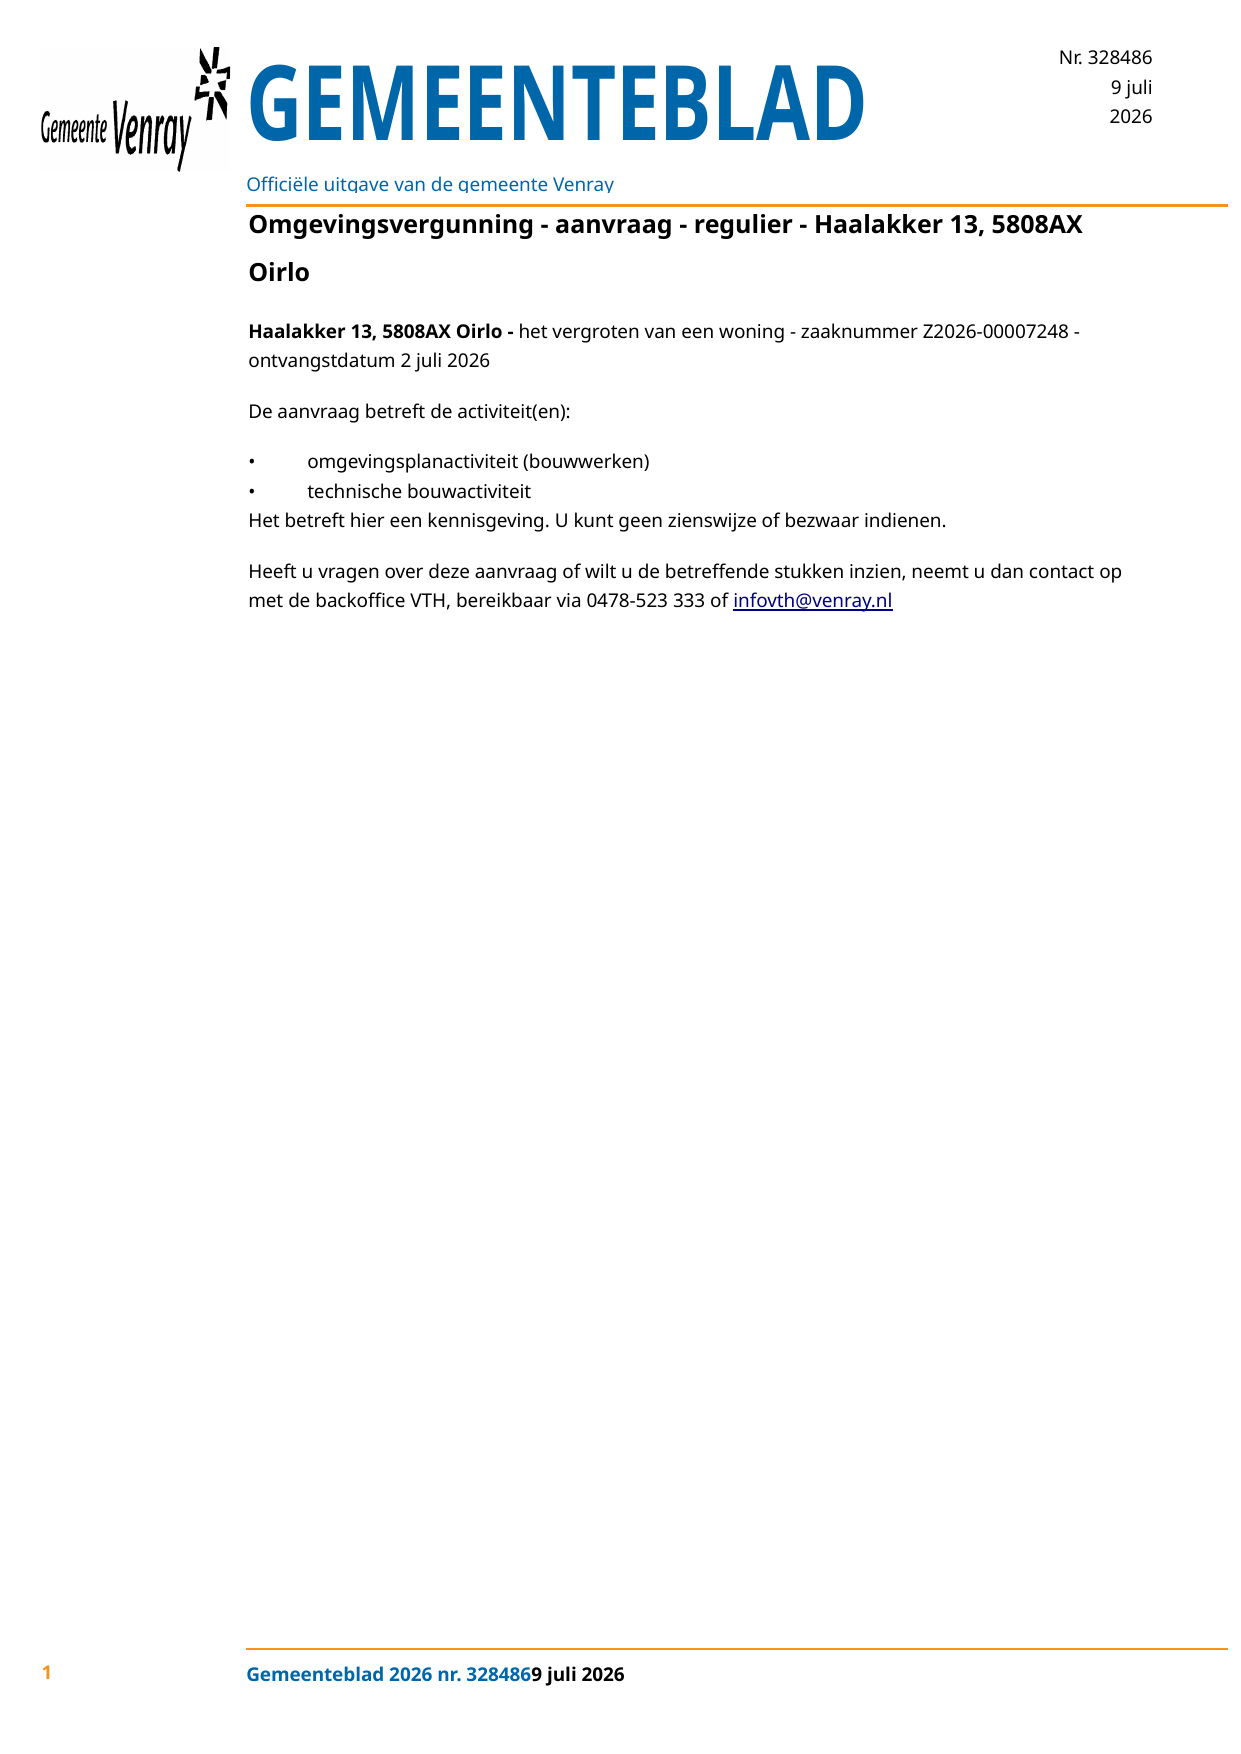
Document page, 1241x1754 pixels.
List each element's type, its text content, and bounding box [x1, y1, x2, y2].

text Het betreft hier een kennisgeving. U kunt geen zienswijze of bezwaar indienen. [248, 507, 1152, 533]
text Omgevingsvergunning - aanvraag - regulier - Haalakker 13, 5808AX Oirlo [248, 207, 1152, 288]
text Heeft u vragen over deze aanvraag of wilt u de betreffende stukken inzien, neemt u dan contact op met de backoffice VTH, bereikbaar via 0478-523 333 of infovth@venray.nl [248, 558, 1152, 613]
text De aanvraag betreft de activiteit(en): [248, 398, 1152, 424]
list omgevingsplanactiviteit (bouwwerken) [248, 448, 1152, 474]
text Haalakker 13, 5808AX Oirlo - het vergroten van een woning - zaaknummer Z2026-00007248 - ontvangstdatum 2 juli 2026 [248, 318, 1152, 373]
picture [41, 47, 231, 172]
list technische bouwactiviteit [248, 478, 1152, 504]
